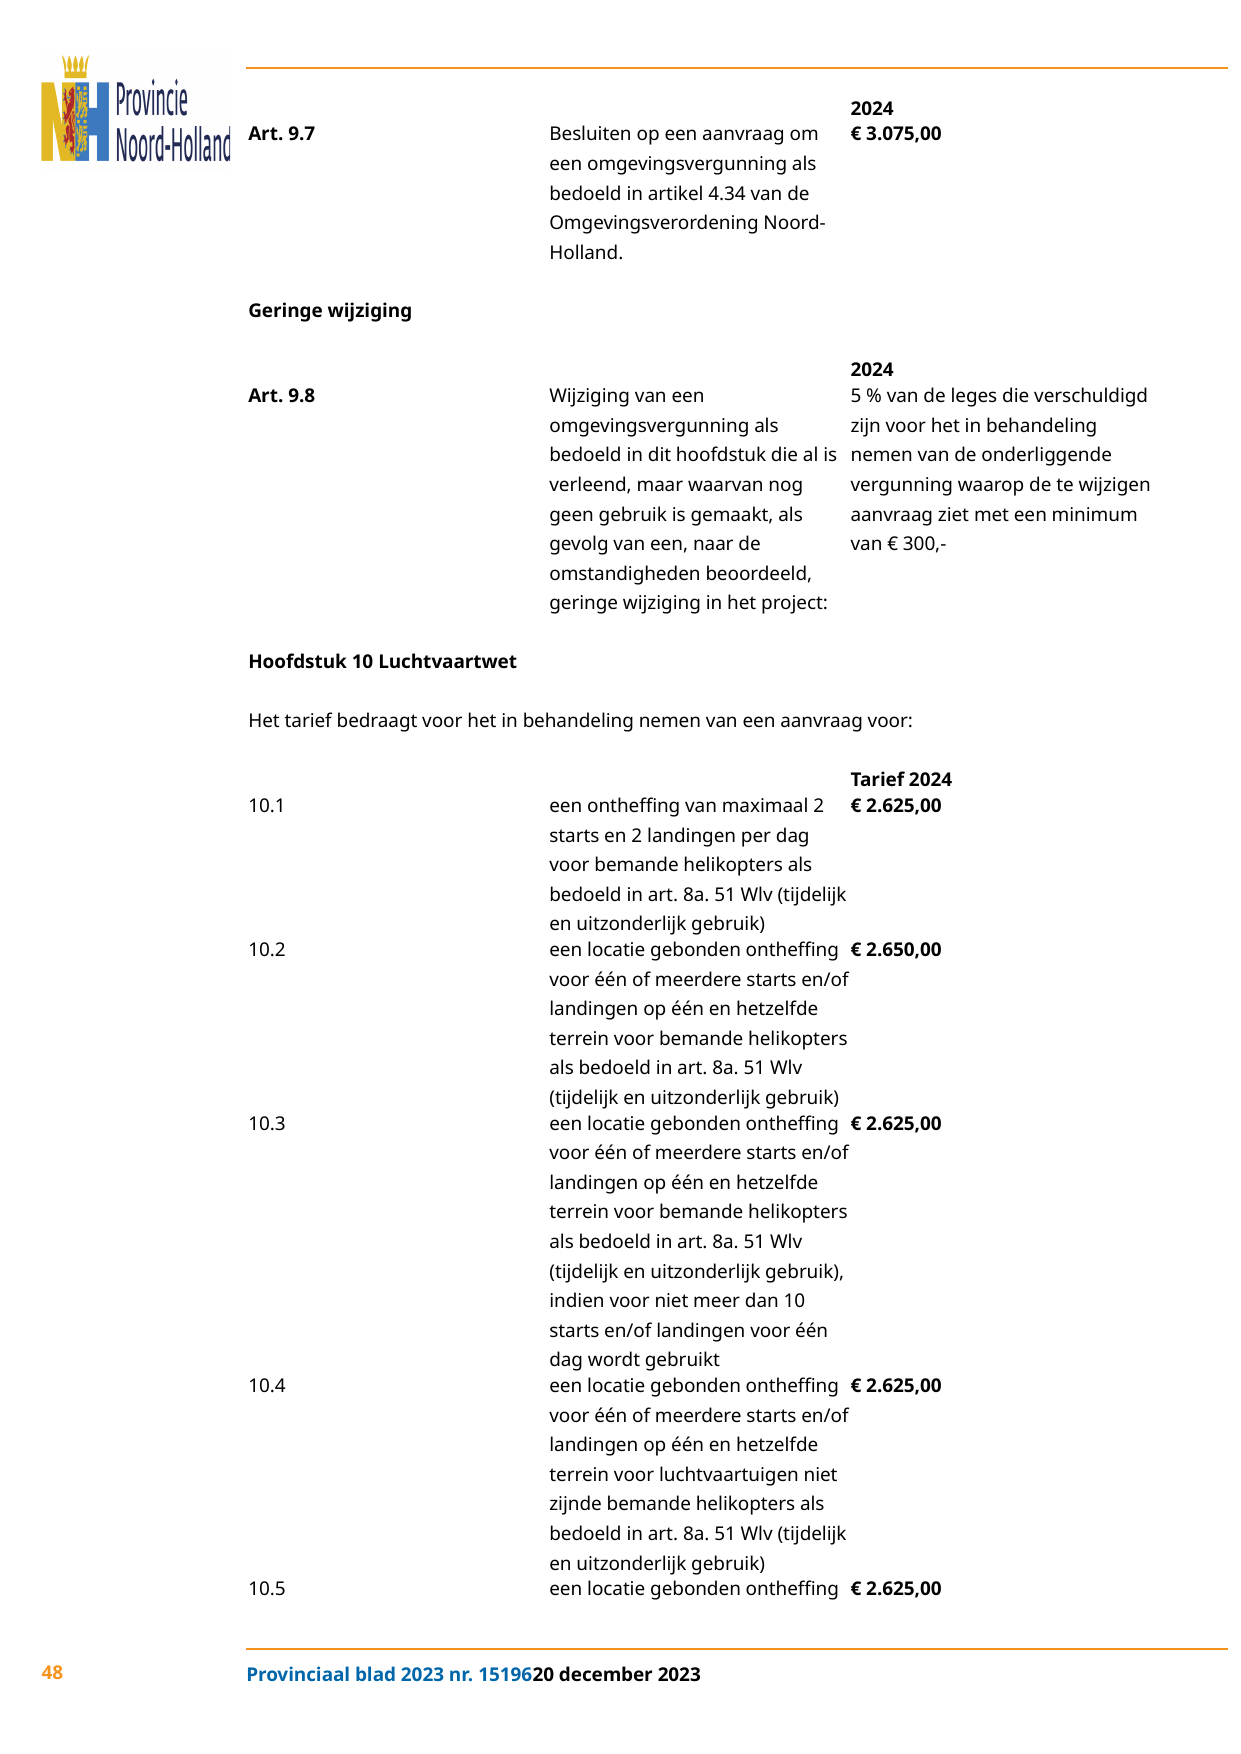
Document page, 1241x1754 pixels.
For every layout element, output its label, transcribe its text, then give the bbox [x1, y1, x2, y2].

table_cell een locatie gebonden ontheffing voor één of meerdere starts en/of landingen op één en hetzelfde terrein voor luchtvaartuigen niet zijnde bemande helikopters als bedoeld in art. 8a. 51 Wlv (tijdelijk en uitzonderlijk gebruik) [549, 1372, 850, 1576]
table_cell € 2.625,00 [850, 792, 1152, 936]
text Het tarief bedraagt voor het in behandeling nemen van een aanvraag voor: [248, 707, 1152, 733]
table_header [549, 357, 850, 382]
table_cell 10.3 [248, 1110, 549, 1372]
table_cell 10.1 [248, 792, 549, 936]
table_cell een locatie gebonden ontheffing [549, 1576, 850, 1601]
table_header [248, 766, 549, 792]
table_cell 10.4 [248, 1372, 549, 1576]
table_cell Wijziging van een omgevingsvergunning als bedoeld in dit hoofdstuk die al is verleend, maar waarvan nog geen gebruik is gemaakt, als gevolg van een, naar de omstandigheden beoordeeld, geringe wijziging in het project: [549, 383, 850, 615]
table_cell een locatie gebonden ontheffing voor één of meerdere starts en/of landingen op één en hetzelfde terrein voor bemande helikopters als bedoeld in art. 8a. 51 Wlv (tijdelijk en uitzonderlijk gebruik) [549, 936, 850, 1110]
text Hoofdstuk 10 Luchtvaartwet [248, 648, 1152, 674]
picture [41, 47, 231, 172]
table_header [248, 357, 549, 382]
table_cell een ontheffing van maximaal 2 starts en 2 landingen per dag voor bemande helikopters als bedoeld in art. 8a. 51 Wlv (tijdelijk en uitzonderlijk gebruik) [549, 792, 850, 936]
table_cell Besluiten op een aanvraag om een omgevingsvergunning als bedoeld in artikel 4.34 van de Omgevingsverordening Noord-Holland. [549, 121, 850, 264]
table_cell € 3.075,00 [850, 121, 1152, 264]
table_cell 5 % van de leges die verschuldigd zijn voor het in behandeling nemen van de onderliggende vergunning waarop de te wijzigen aanvraag ziet met een minimum van € 300,- [850, 383, 1152, 615]
table_cell 10.5 [248, 1576, 549, 1601]
table_cell € 2.625,00 [850, 1110, 1152, 1372]
table_header [549, 766, 850, 792]
text Geringe wijziging [248, 297, 1152, 323]
table_cell 10.2 [248, 936, 549, 1110]
table_cell Art. 9.7 [248, 121, 549, 264]
table_cell € 2.625,00 [850, 1372, 1152, 1576]
table_header 2024 [850, 357, 1152, 382]
table_cell € 2.625,00 [850, 1576, 1152, 1601]
table_header [549, 95, 850, 121]
table_header 2024 [850, 95, 1152, 121]
table_header Tarief 2024 [850, 766, 1152, 792]
table_header [248, 95, 549, 121]
table_cell een locatie gebonden ontheffing voor één of meerdere starts en/of landingen op één en hetzelfde terrein voor bemande helikopters als bedoeld in art. 8a. 51 Wlv (tijdelijk en uitzonderlijk gebruik), indien voor niet meer dan 10 starts en/of landingen voor één dag wordt gebruikt [549, 1110, 850, 1372]
table_cell Art. 9.8 [248, 383, 549, 615]
table_cell € 2.650,00 [850, 936, 1152, 1110]
